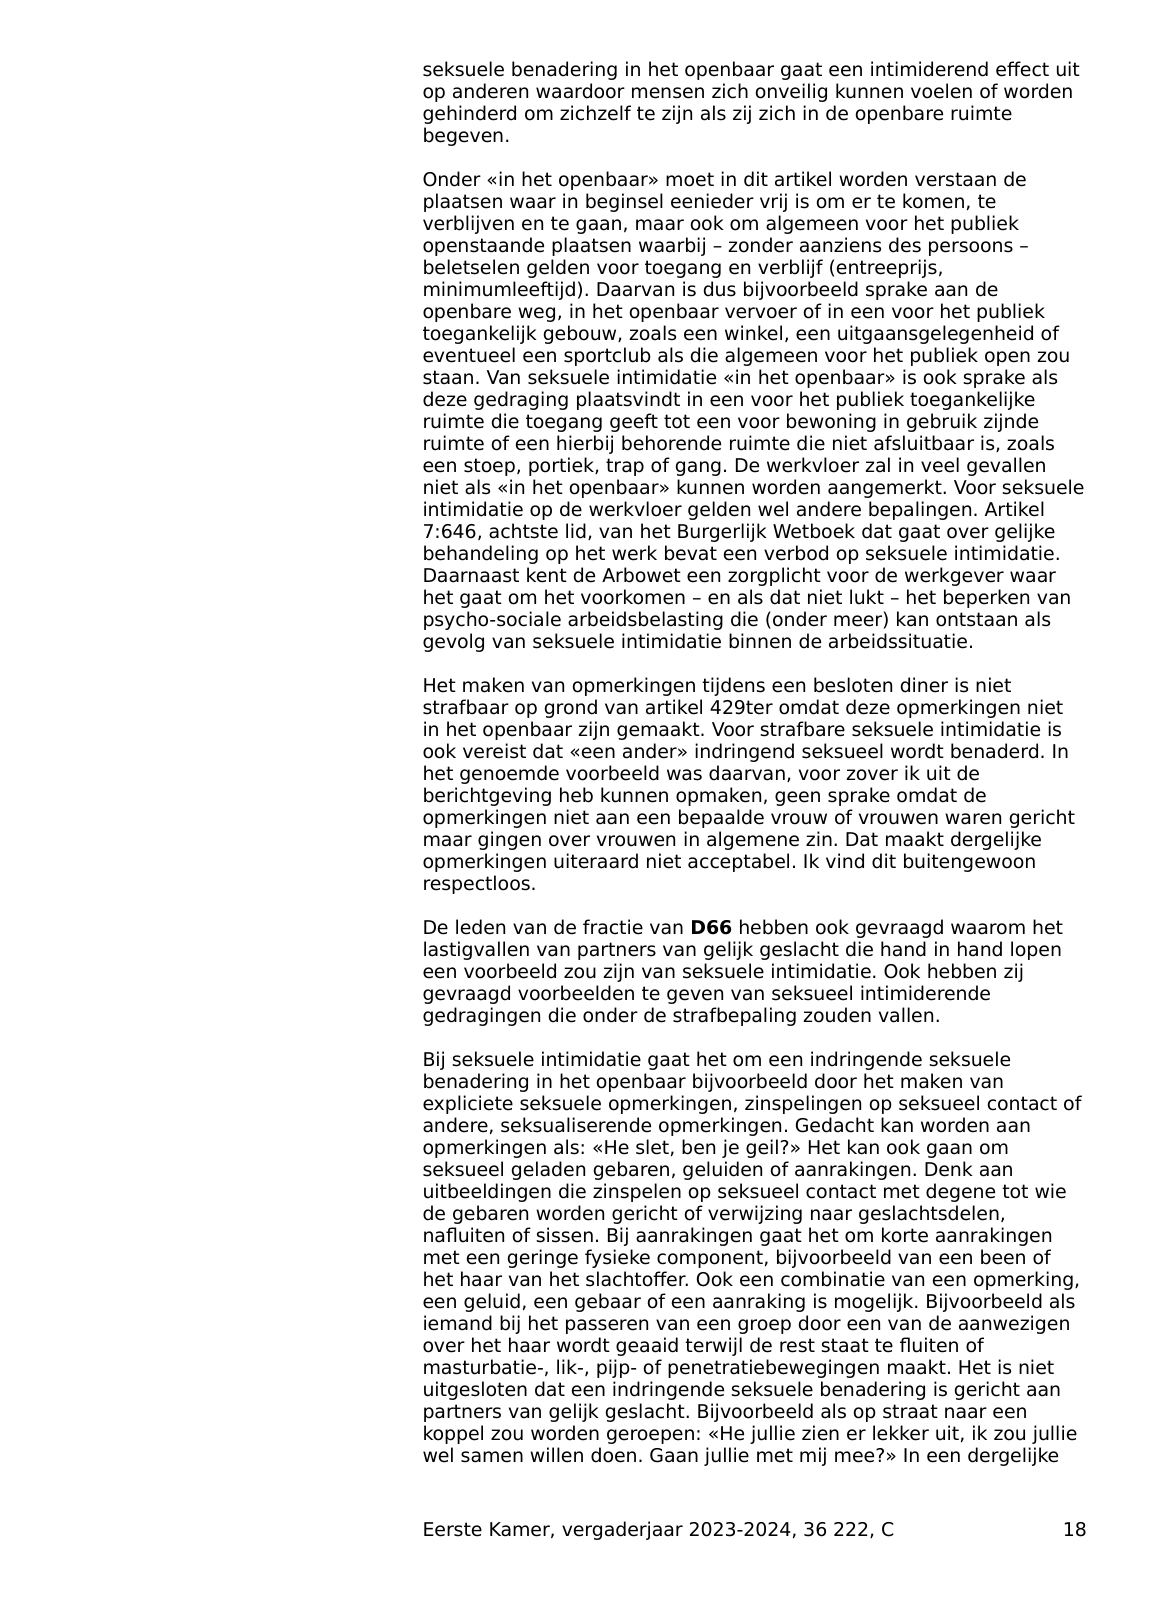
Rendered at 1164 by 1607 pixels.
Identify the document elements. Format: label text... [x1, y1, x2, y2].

text De leden van de fractie van D66 hebben ook gevraagd waarom het lastigvallen van partners van gelijk geslacht die hand in hand lopen een voorbeeld zou zijn van seksuele intimidatie. Ook hebben zij gevraagd voorbeelden te geven van seksueel intimiderende gedragingen die onder de strafbepaling zouden vallen. [422, 917, 1087, 1027]
text Het maken van opmerkingen tijdens een besloten diner is niet strafbaar op grond van artikel 429ter omdat deze opmerkingen niet in het openbaar zijn gemaakt. Voor strafbare seksuele intimidatie is ook vereist dat «een ander» indringend seksueel wordt benaderd. In het genoemde voorbeeld was daarvan, voor zover ik uit de berichtgeving heb kunnen opmaken, geen sprake omdat de opmerkingen niet aan een bepaalde vrouw of vrouwen waren gericht maar gingen over vrouwen in algemene zin. Dat maakt dergelijke opmerkingen uiteraard niet acceptabel. Ik vind dit buitengewoon respectloos. [422, 675, 1087, 895]
text Onder «in het openbaar» moet in dit artikel worden verstaan de plaatsen waar in beginsel eenieder vrij is om er te komen, te verblijven en te gaan, maar ook om algemeen voor het publiek openstaande plaatsen waarbij – zonder aanziens des persoons – beletselen gelden voor toegang en verblijf (entreeprijs, minimumleeftijd). Daarvan is dus bijvoorbeeld sprake aan de openbare weg, in het openbaar vervoer of in een voor het publiek toegankelijk gebouw, zoals een winkel, een uitgaansgelegenheid of eventueel een sportclub als die algemeen voor het publiek open zou staan. Van seksuele intimidatie «in het openbaar» is ook sprake als deze gedraging plaatsvindt in een voor het publiek toegankelijke ruimte die toegang geeft tot een voor bewoning in gebruik zijnde ruimte of een hierbij behorende ruimte die niet afsluitbaar is, zoals een stoep, portiek, trap of gang. De werkvloer zal in veel gevallen niet als «in het openbaar» kunnen worden aangemerkt. Voor seksuele intimidatie op de werkvloer gelden wel andere bepalingen. Artikel 7:646, achtste lid, van het Burgerlijk Wetboek dat gaat over gelijke behandeling op het werk bevat een verbod op seksuele intimidatie. Daarnaast kent de Arbowet een zorgplicht voor de werkgever waar het gaat om het voorkomen – en als dat niet lukt – het beperken van psycho-sociale arbeidsbelasting die (onder meer) kan ontstaan als gevolg van seksuele intimidatie binnen de arbeidssituatie. [422, 169, 1087, 653]
text Bij seksuele intimidatie gaat het om een indringende seksuele benadering in het openbaar bijvoorbeeld door het maken van expliciete seksuele opmerkingen, zinspelingen op seksueel contact of andere, seksualiserende opmerkingen. Gedacht kan worden aan opmerkingen als: «He slet, ben je geil?» Het kan ook gaan om seksueel geladen gebaren, geluiden of aanrakingen. Denk aan uitbeeldingen die zinspelen op seksueel contact met degene tot wie de gebaren worden gericht of verwijzing naar geslachtsdelen, nafluiten of sissen. Bij aanrakingen gaat het om korte aanrakingen met een geringe fysieke component, bijvoorbeeld van een been of het haar van het slachtoffer. Ook een combinatie van een opmerking, een geluid, een gebaar of een aanraking is mogelijk. Bijvoorbeeld als iemand bij het passeren van een groep door een van de aanwezigen over het haar wordt geaaid terwijl de rest staat te fluiten of masturbatie-, lik-, pijp- of penetratiebewegingen maakt. Het is niet uitgesloten dat een indringende seksuele benadering is gericht aan partners van gelijk geslacht. Bijvoorbeeld als op straat naar een koppel zou worden geroepen: «He jullie zien er lekker uit, ik zou jullie wel samen willen doen. Gaan jullie met mij mee?» In een dergelijke [422, 1049, 1087, 1467]
text seksuele benadering in het openbaar gaat een intimiderend effect uit op anderen waardoor mensen zich onveilig kunnen voelen of worden gehinderd om zichzelf te zijn als zij zich in de openbare ruimte begeven. [422, 59, 1087, 147]
